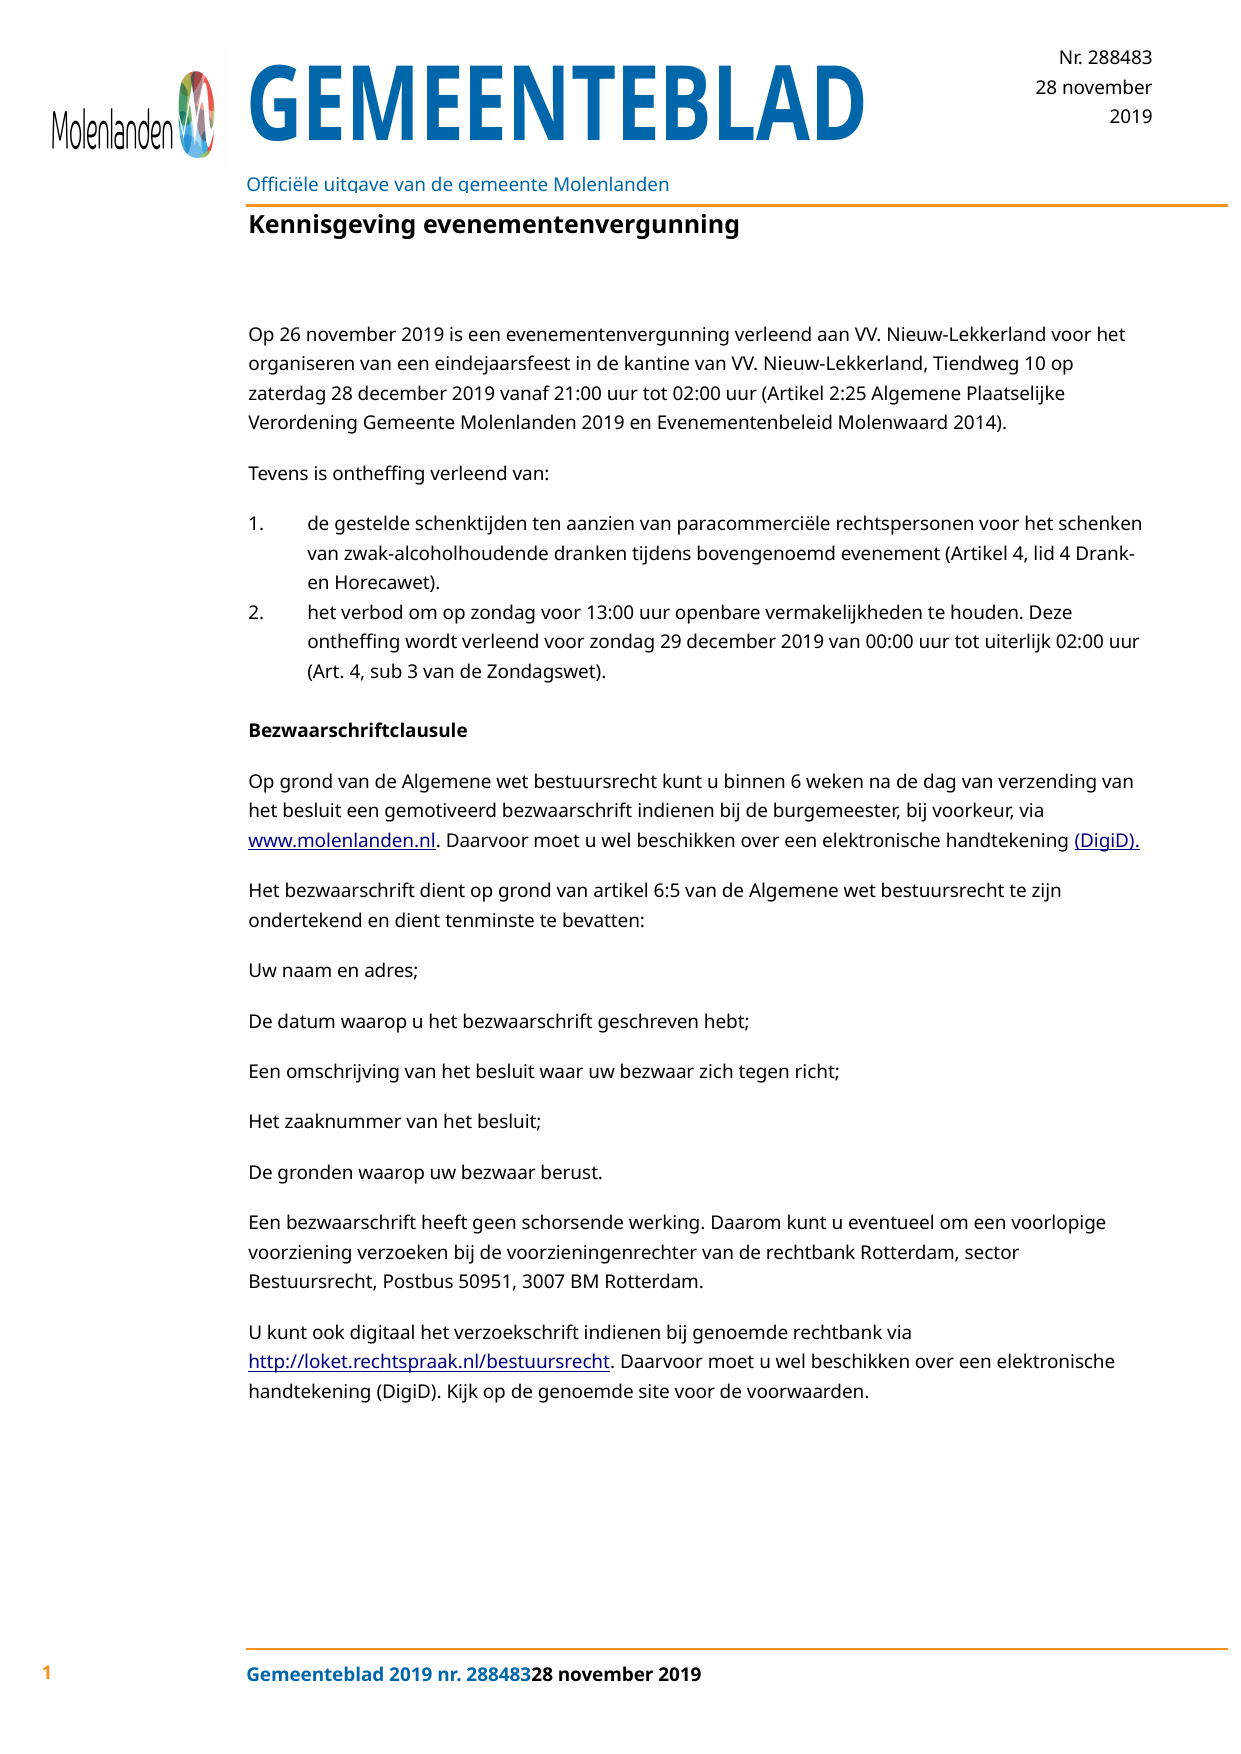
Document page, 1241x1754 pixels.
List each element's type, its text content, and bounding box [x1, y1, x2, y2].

text Een omschrijving van het besluit waar uw bezwaar zich tegen richt; [248, 1058, 1152, 1084]
text Het bezwaarschrift dient op grond van artikel 6:5 van de Algemene wet bestuursrecht te zijn ondertekend en dient tenminste te bevatten: [248, 877, 1152, 933]
text U kunt ook digitaal het verzoekschrift indienen bij genoemde rechtbank via http://loket.rechtspraak.nl/bestuursrecht. Daarvoor moet u wel beschikken over een elektronische handtekening (DigiD). Kijk op de genoemde site voor de voorwaarden. [248, 1319, 1152, 1404]
text Uw naam en adres; [248, 957, 1152, 983]
text Op 26 november 2019 is een evenementenvergunning verleend aan VV. Nieuw-Lekkerland voor het organiseren van een eindejaarsfeest in de kantine van VV. Nieuw-Lekkerland, Tiendweg 10 op zaterdag 28 december 2019 vanaf 21:00 uur tot 02:00 uur (Artikel 2:25 Algemene Plaatselijke Verordening Gemeente Molenlanden 2019 en Evenementenbeleid Molenwaard 2014). [248, 321, 1152, 435]
text Tevens is ontheffing verleend van: [248, 460, 1152, 486]
text Kennisgeving evenementenvergunning [248, 207, 1152, 241]
text De gronden waarop uw bezwaar berust. [248, 1159, 1152, 1185]
text Het zaaknummer van het besluit; [248, 1109, 1152, 1134]
text Een bezwaarschrift heeft geen schorsende werking. Daarom kunt u eventueel om een voorlopige voorziening verzoeken bij de voorzieningenrechter van de rechtbank Rotterdam, sector Bestuursrecht, Postbus 50951, 3007 BM Rotterdam. [248, 1209, 1152, 1294]
text Bezwaarschriftclausule [248, 717, 1152, 743]
list de gestelde schenktijden ten aanzien van paracommerciële rechtspersonen voor het schenken van zwak-alcoholhoudende dranken tijdens bovengenoemd evenement (Artikel 4, lid 4 Drank- en Horecawet). [248, 510, 1152, 595]
list het verbod om op zondag voor 13:00 uur openbare vermakelijkheden te houden. Deze ontheffing wordt verleend voor zondag 29 december 2019 van 00:00 uur tot uiterlijk 02:00 uur (Art. 4, sub 3 van de Zondagswet). [248, 599, 1152, 684]
text De datum waarop u het bezwaarschrift geschreven hebt; [248, 1008, 1152, 1033]
text Op grond van de Algemene wet bestuursrecht kunt u binnen 6 weken na de dag van verzending van het besluit een gemotiveerd bezwaarschrift indienen bij de burgemeester, bij voorkeur, via www.molenlanden.nl. Daarvoor moet u wel beschikken over een elektronische handtekening (DigiD). [248, 768, 1152, 853]
picture [41, 47, 231, 172]
